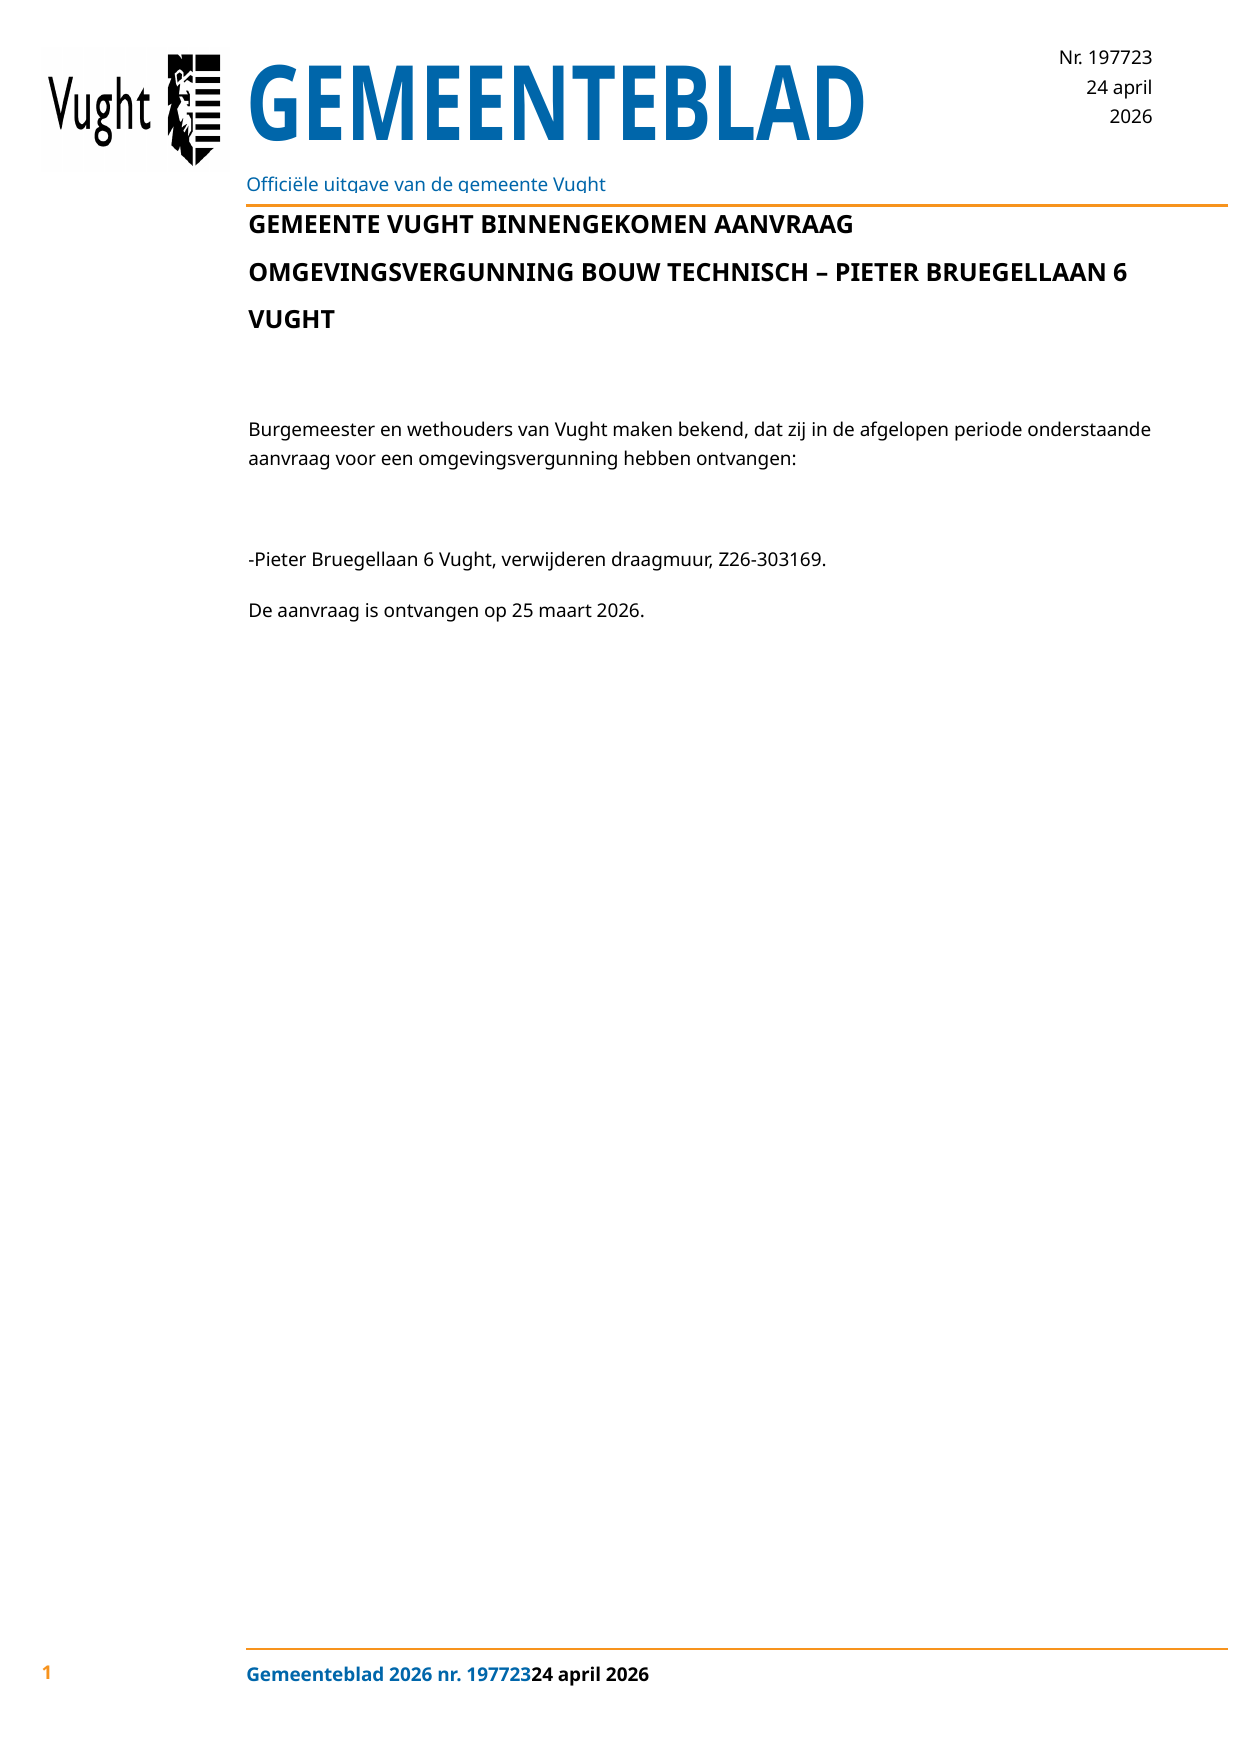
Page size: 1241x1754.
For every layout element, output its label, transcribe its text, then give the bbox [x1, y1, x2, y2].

text -Pieter Bruegellaan 6 Vught, verwijderen draagmuur, Z26-303169. [248, 546, 1152, 572]
text Burgemeester en wethouders van Vught maken bekend, dat zij in de afgelopen periode onderstaande aanvraag voor een omgevingsvergunning hebben ontvangen: [248, 416, 1152, 471]
text GEMEENTE VUGHT BINNENGEKOMEN AANVRAAG OMGEVINGSVERGUNNING BOUW TECHNISCH – PIETER BRUEGELLAAN 6 VUGHT [248, 207, 1152, 336]
picture [41, 47, 231, 172]
text De aanvraag is ontvangen op 25 maart 2026. [248, 597, 1152, 622]
